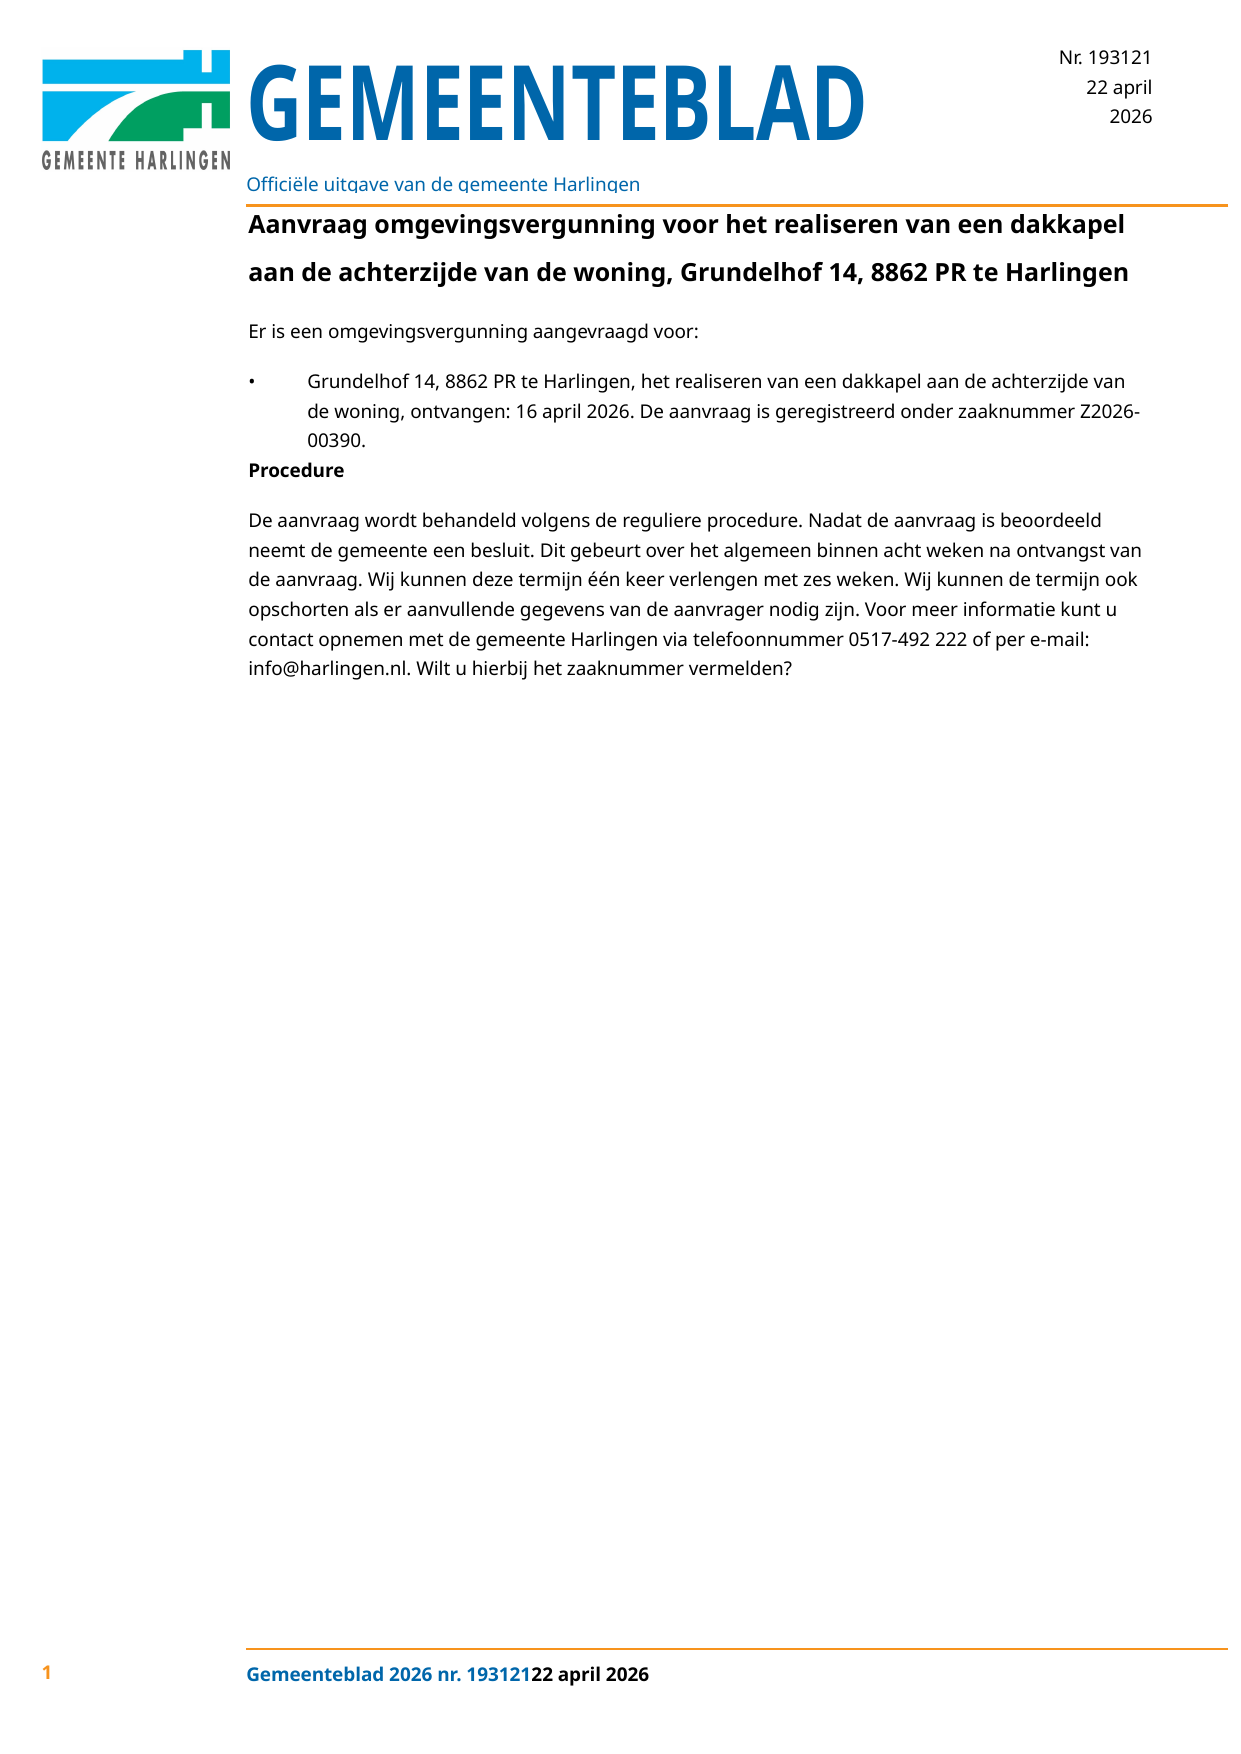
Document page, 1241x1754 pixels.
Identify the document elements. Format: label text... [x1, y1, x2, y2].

text Er is een omgevingsvergunning aangevraagd voor: [248, 318, 1152, 344]
text De aanvraag wordt behandeld volgens de reguliere procedure. Nadat de aanvraag is beoordeeld neemt de gemeente een besluit. Dit gebeurt over het algemeen binnen acht weken na ontvangst van de aanvraag. Wij kunnen deze termijn één keer verlengen met zes weken. Wij kunnen de termijn ook opschorten als er aanvullende gegevens van de aanvrager nodig zijn. Voor meer informatie kunt u contact opnemen met de gemeente Harlingen via telefoonnummer 0517-492 222 of per e-mail: info@harlingen.nl. Wilt u hierbij het zaaknummer vermelden? [248, 507, 1152, 681]
picture [41, 47, 231, 172]
text Aanvraag omgevingsvergunning voor het realiseren van een dakkapel aan de achterzijde van de woning, Grundelhof 14, 8862 PR te Harlingen [248, 207, 1152, 288]
list Grundelhof 14, 8862 PR te Harlingen, het realiseren van een dakkapel aan de achterzijde van de woning, ontvangen: 16 april 2026. De aanvraag is geregistreerd onder zaaknummer Z2026-00390. [248, 368, 1152, 453]
text Procedure [248, 457, 1152, 483]
